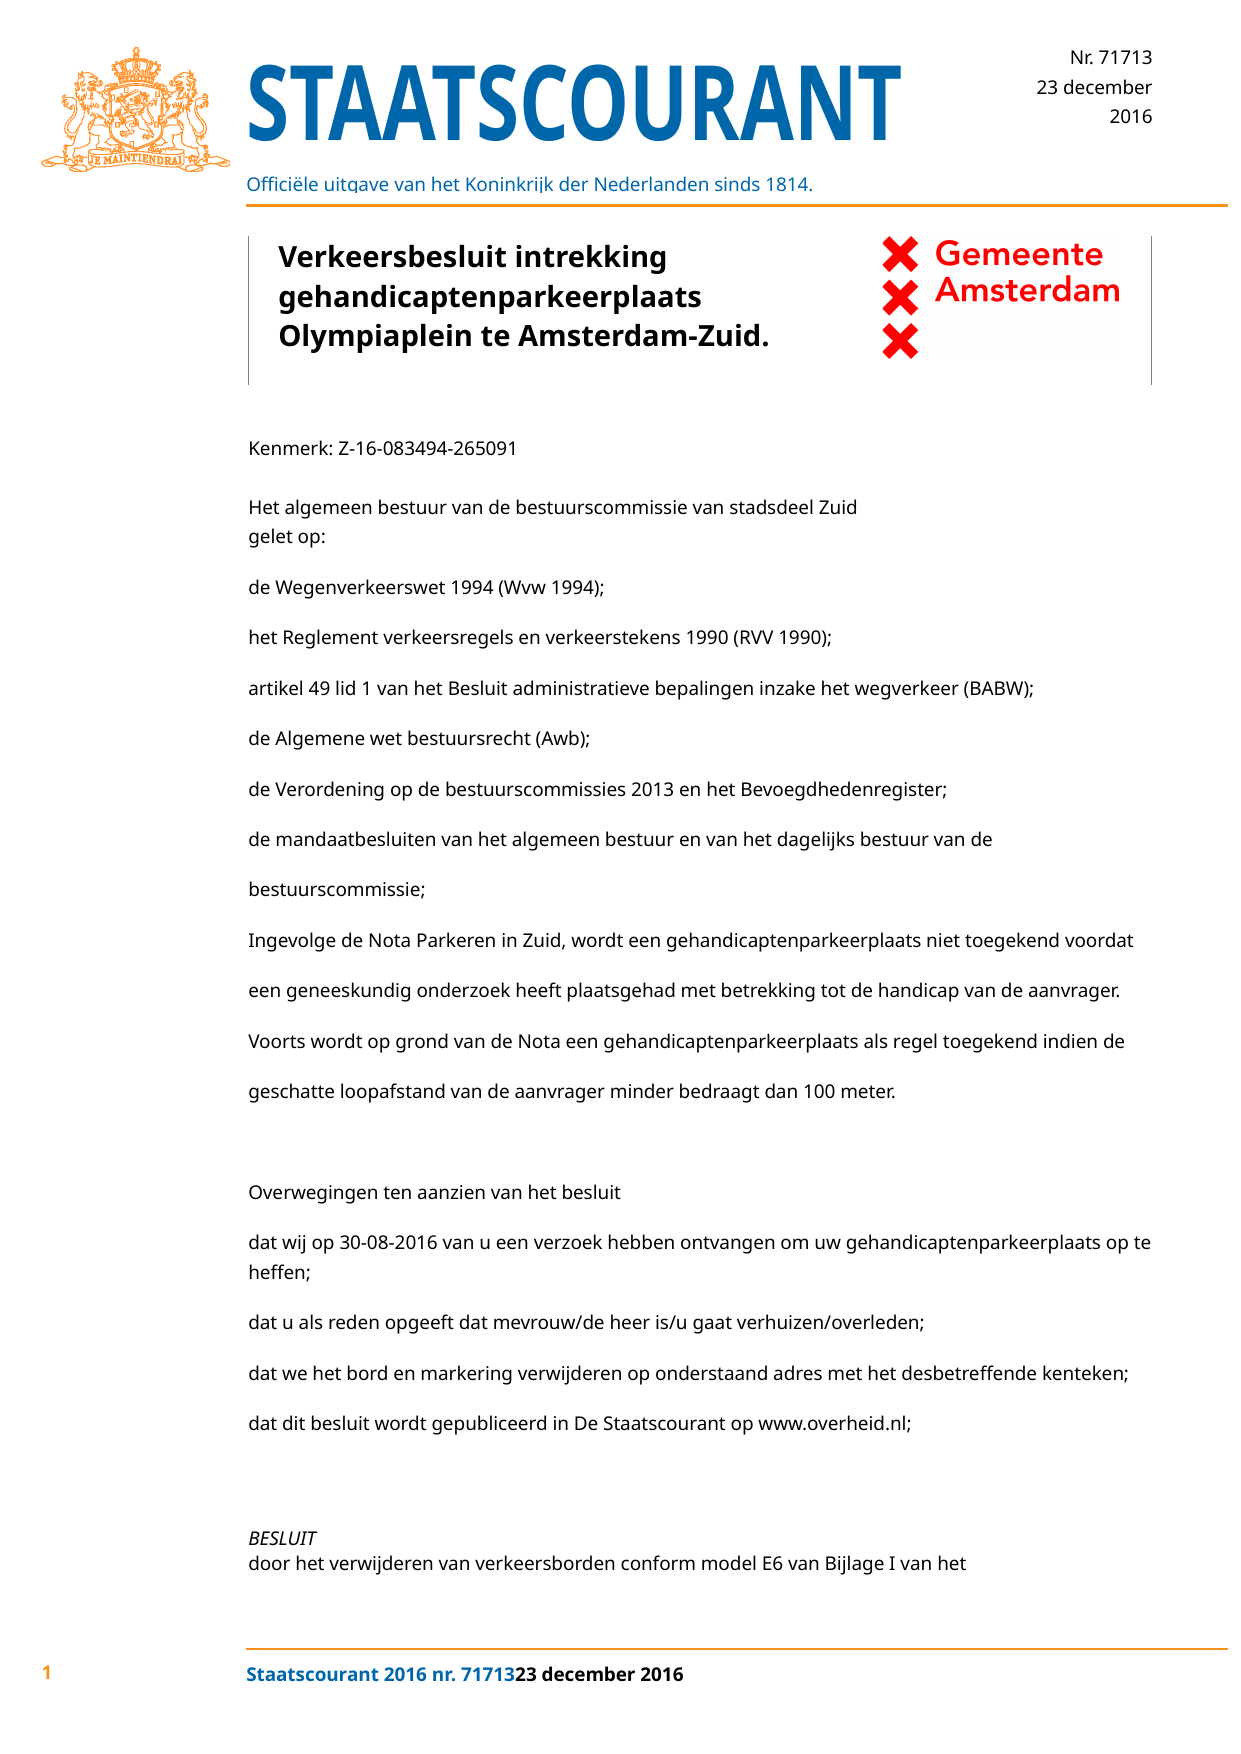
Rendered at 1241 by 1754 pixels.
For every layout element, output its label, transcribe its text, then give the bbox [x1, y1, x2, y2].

text Ingevolge de Nota Parkeren in Zuid, wordt een gehandicaptenparkeerplaats niet toegekend voordat [248, 927, 1152, 953]
text BESLUIT [248, 1525, 1152, 1551]
text de Algemene wet bestuursrecht (Awb); [248, 725, 1152, 751]
text geschatte loopafstand van de aanvrager minder bedraagt dan 100 meter. [248, 1078, 1152, 1104]
text door het verwijderen van verkeersborden conform model E6 van Bijlage I van het [248, 1551, 1152, 1576]
text het Reglement verkeersregels en verkeerstekens 1990 (RVV 1990); [248, 624, 1152, 650]
text Overwegingen ten aanzien van het besluit [248, 1179, 1152, 1205]
text de mandaatbesluiten van het algemeen bestuur en van het dagelijks bestuur van de [248, 826, 1152, 852]
text een geneeskundig onderzoek heeft plaatsgehad met betrekking tot de handicap van de aanvrager. [248, 977, 1152, 1003]
text dat u als reden opgeeft dat mevrouw/de heer is/u gaat verhuizen/overleden; [248, 1309, 1152, 1335]
text Voorts wordt op grond van de Nota een gehandicaptenparkeerplaats als regel toegekend indien de [248, 1028, 1152, 1054]
text de Verordening op de bestuurscommissies 2013 en het Bevoegdhedenregister; [248, 776, 1152, 802]
text bestuurscommissie; [248, 877, 1152, 902]
picture [41, 47, 231, 172]
text artikel 49 lid 1 van het Besluit administratieve bepalingen inzake het wegverkeer (BABW); [248, 675, 1152, 701]
text dat we het bord en markering verwijderen op onderstaand adres met het desbetreffende kenteken; [248, 1360, 1152, 1386]
text de Wegenverkeerswet 1994 (Wvw 1994); [248, 574, 1152, 600]
text dat wij op 30-08-2016 van u een verzoek hebben ontvangen om uw gehandicaptenparkeerplaats op te heffen; [248, 1229, 1152, 1285]
text dat dit besluit wordt gepubliceerd in De Staatscourant op www.overheid.nl; [248, 1410, 1152, 1436]
picture [882, 236, 1119, 359]
text gelet op: [248, 524, 1152, 549]
table_header Verkeersbesluit intrekking gehandicaptenparkeerplaats Olympiaplein te Amsterdam-Zuid. [249, 236, 850, 385]
text Het algemeen bestuur van de bestuurscommissie van stadsdeel Zuid [248, 494, 1152, 520]
text Kenmerk: Z-16-083494-265091 [248, 435, 1152, 461]
table_header [850, 236, 1151, 385]
